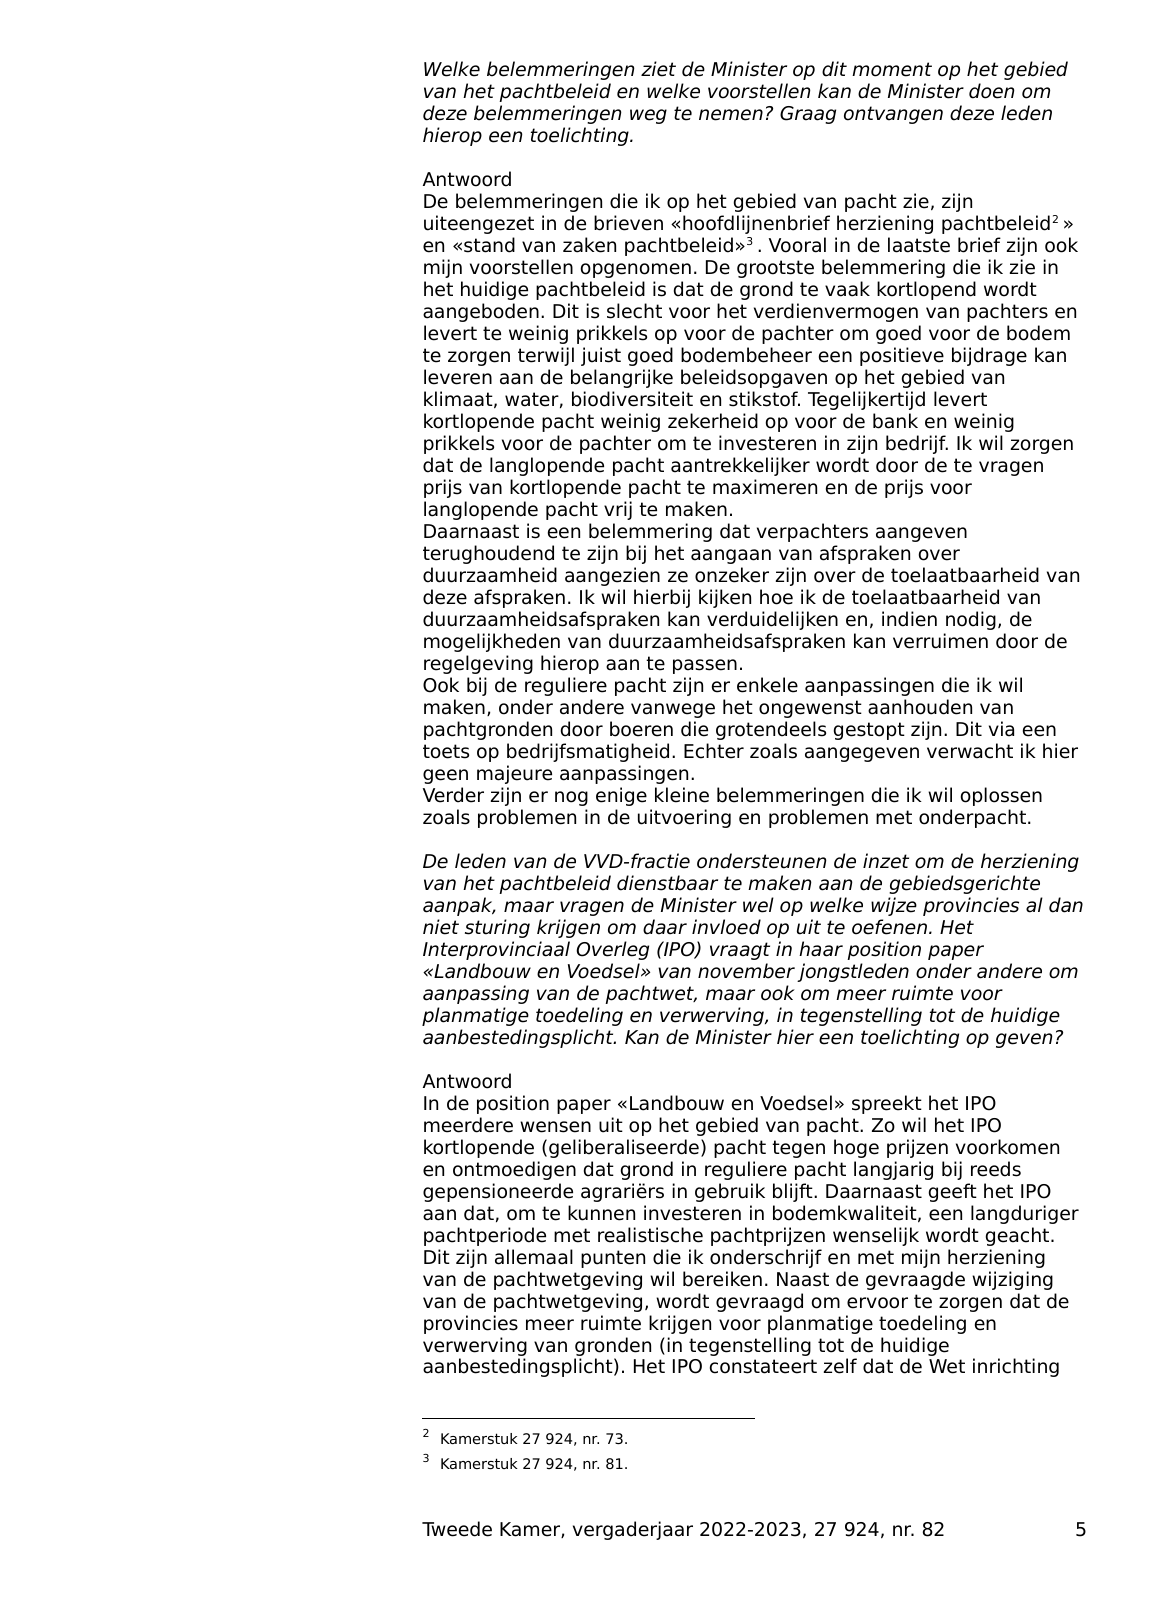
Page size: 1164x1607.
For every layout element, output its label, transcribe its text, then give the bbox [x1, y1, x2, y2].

text Daarnaast is een belemmering dat verpachters aangeven terughoudend te zijn bij het aangaan van afspraken over duurzaamheid aangezien ze onzeker zijn over de toelaatbaarheid van deze afspraken. Ik wil hierbij kijken hoe ik de toelaatbaarheid van duurzaamheidsafspraken kan verduidelijken en, indien nodig, de mogelijkheden van duurzaamheidsafspraken kan verruimen door de regelgeving hierop aan te passen. [422, 521, 1087, 675]
text Antwoord [422, 169, 1087, 191]
text Verder zijn er nog enige kleine belemmeringen die ik wil oplossen zoals problemen in de uitvoering en problemen met onderpacht. [422, 784, 1087, 828]
text Antwoord [422, 1071, 1087, 1093]
text Kamerstuk 27 924, nr. 73. [422, 1427, 1087, 1449]
text In de position paper «Landbouw en Voedsel» spreekt het IPO meerdere wensen uit op het gebied van pacht. Zo wil het IPO kortlopende (geliberaliseerde) pacht tegen hoge prijzen voorkomen en ontmoedigen dat grond in reguliere pacht langjarig bij reeds gepensioneerde agrariërs in gebruik blijft. Daarnaast geeft het IPO aan dat, om te kunnen investeren in bodemkwaliteit, een langduriger pachtperiode met realistische pachtprijzen wenselijk wordt geacht. Dit zijn allemaal punten die ik onderschrijf en met mijn herziening van de pachtwetgeving wil bereiken. Naast de gevraagde wijziging van de pachtwetgeving, wordt gevraagd om ervoor te zorgen dat de provincies meer ruimte krijgen voor planmatige toedeling en verwerving van gronden (in tegenstelling tot de huidige aanbestedingsplicht). Het IPO constateert zelf dat de Wet inrichting [422, 1093, 1087, 1378]
text Kamerstuk 27 924, nr. 81. [422, 1452, 1087, 1474]
text De belemmeringen die ik op het gebied van pacht zie, zijn uiteengezet in de brieven «hoofdlijnenbrief herziening pachtbeleid» en «stand van zaken pachtbeleid». Vooral in de laatste brief zijn ook mijn voorstellen opgenomen. De grootste belemmering die ik zie in het huidige pachtbeleid is dat de grond te vaak kortlopend wordt aangeboden. Dit is slecht voor het verdienvermogen van pachters en levert te weinig prikkels op voor de pachter om goed voor de bodem te zorgen terwijl juist goed bodembeheer een positieve bijdrage kan leveren aan de belangrijke beleidsopgaven op het gebied van klimaat, water, biodiversiteit en stikstof. Tegelijkertijd levert kortlopende pacht weinig zekerheid op voor de bank en weinig prikkels voor de pachter om te investeren in zijn bedrijf. Ik wil zorgen dat de langlopende pacht aantrekkelijker wordt door de te vragen prijs van kortlopende pacht te maximeren en de prijs voor langlopende pacht vrij te maken. [422, 191, 1087, 521]
text Welke belemmeringen ziet de Minister op dit moment op het gebied van het pachtbeleid en welke voorstellen kan de Minister doen om deze belemmeringen weg te nemen? Graag ontvangen deze leden hierop een toelichting. [422, 59, 1087, 147]
text Ook bij de reguliere pacht zijn er enkele aanpassingen die ik wil maken, onder andere vanwege het ongewenst aanhouden van pachtgronden door boeren die grotendeels gestopt zijn. Dit via een toets op bedrijfsmatigheid. Echter zoals aangegeven verwacht ik hier geen majeure aanpassingen. [422, 675, 1087, 784]
text De leden van de VVD-fractie ondersteunen de inzet om de herziening van het pachtbeleid dienstbaar te maken aan de gebiedsgerichte aanpak, maar vragen de Minister wel op welke wijze provincies al dan niet sturing krijgen om daar invloed op uit te oefenen. Het Interprovinciaal Overleg (IPO) vraagt in haar position paper «Landbouw en Voedsel» van november jongstleden onder andere om aanpassing van de pachtwet, maar ook om meer ruimte voor planmatige toedeling en verwerving, in tegenstelling tot de huidige aanbestedingsplicht. Kan de Minister hier een toelichting op geven? [422, 851, 1087, 1048]
